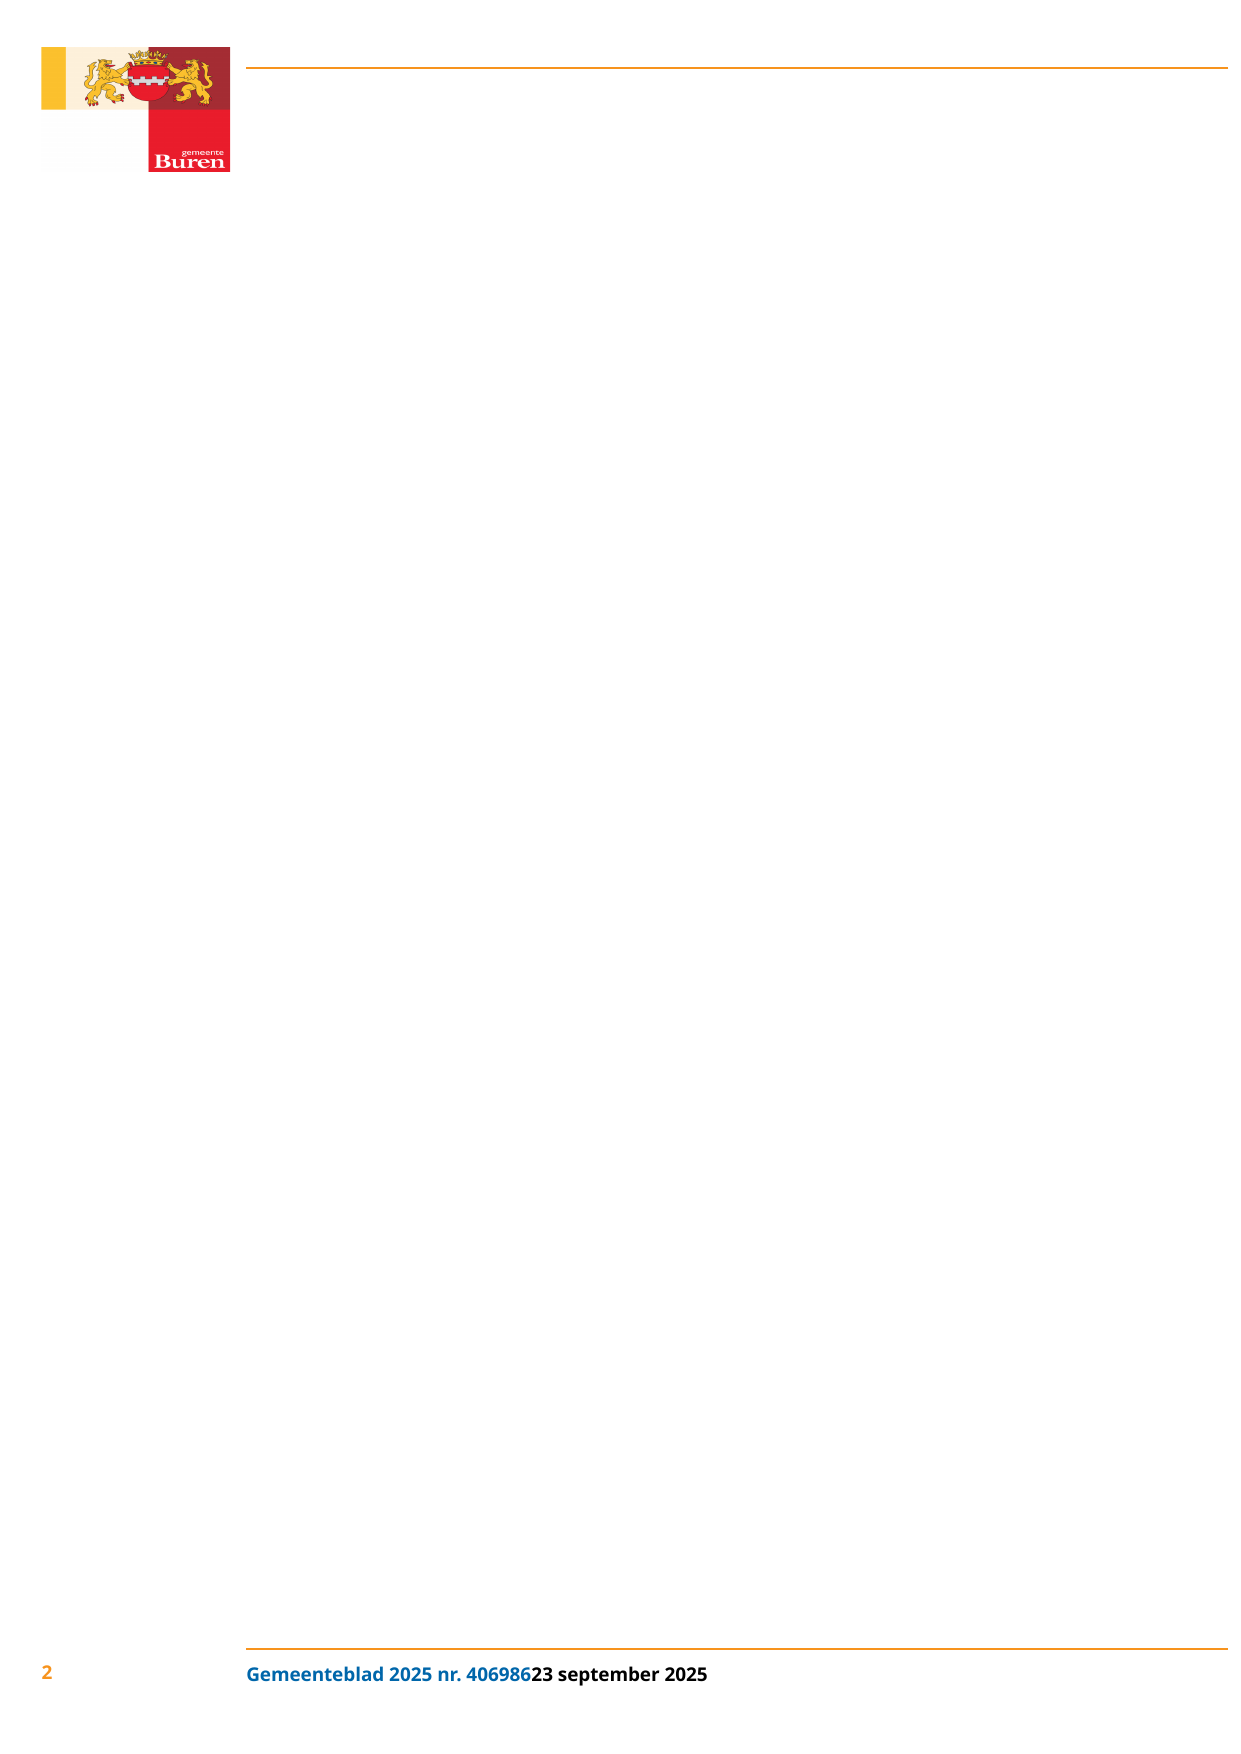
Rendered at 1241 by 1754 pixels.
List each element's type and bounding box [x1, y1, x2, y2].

picture [41, 47, 231, 172]
